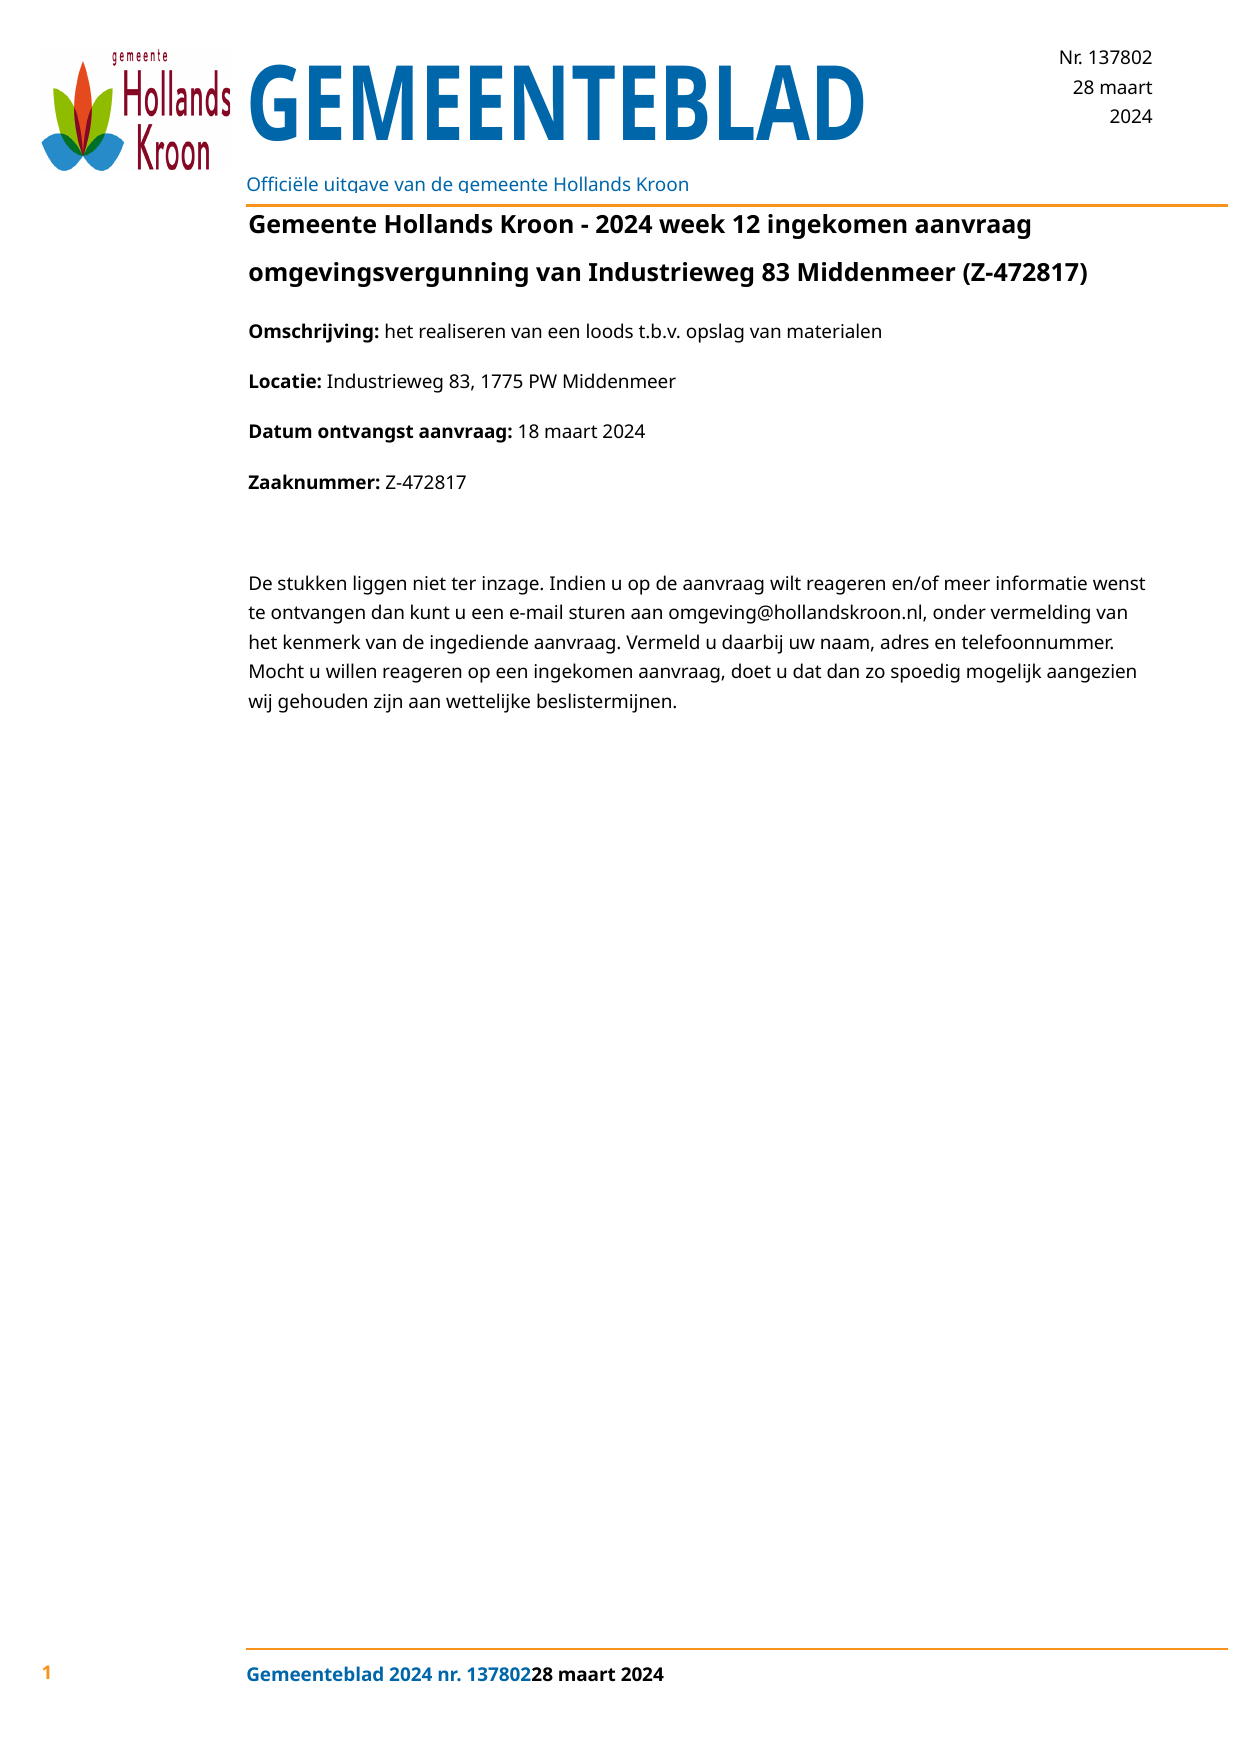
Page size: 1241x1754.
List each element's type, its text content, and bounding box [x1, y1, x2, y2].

text Omschrijving: het realiseren van een loods t.b.v. opslag van materialen [248, 318, 1152, 344]
text De stukken liggen niet ter inzage. Indien u op de aanvraag wilt reageren en/of meer informatie wenst te ontvangen dan kunt u een e-mail sturen aan omgeving@hollandskroon.nl, onder vermelding van het kenmerk van de ingediende aanvraag. Vermeld u daarbij uw naam, adres en telefoonnummer. Mocht u willen reageren op een ingekomen aanvraag, doet u dat dan zo spoedig mogelijk aangezien wij gehouden zijn aan wettelijke beslistermijnen. [248, 570, 1152, 714]
picture [41, 47, 231, 172]
text Gemeente Hollands Kroon - 2024 week 12 ingekomen aanvraag omgevingsvergunning van Industrieweg 83 Middenmeer (Z-472817) [248, 207, 1152, 288]
text Zaaknummer: Z-472817 [248, 469, 1152, 495]
text Datum ontvangst aanvraag: 18 maart 2024 [248, 419, 1152, 444]
text Locatie: Industrieweg 83, 1775 PW Middenmeer [248, 368, 1152, 394]
